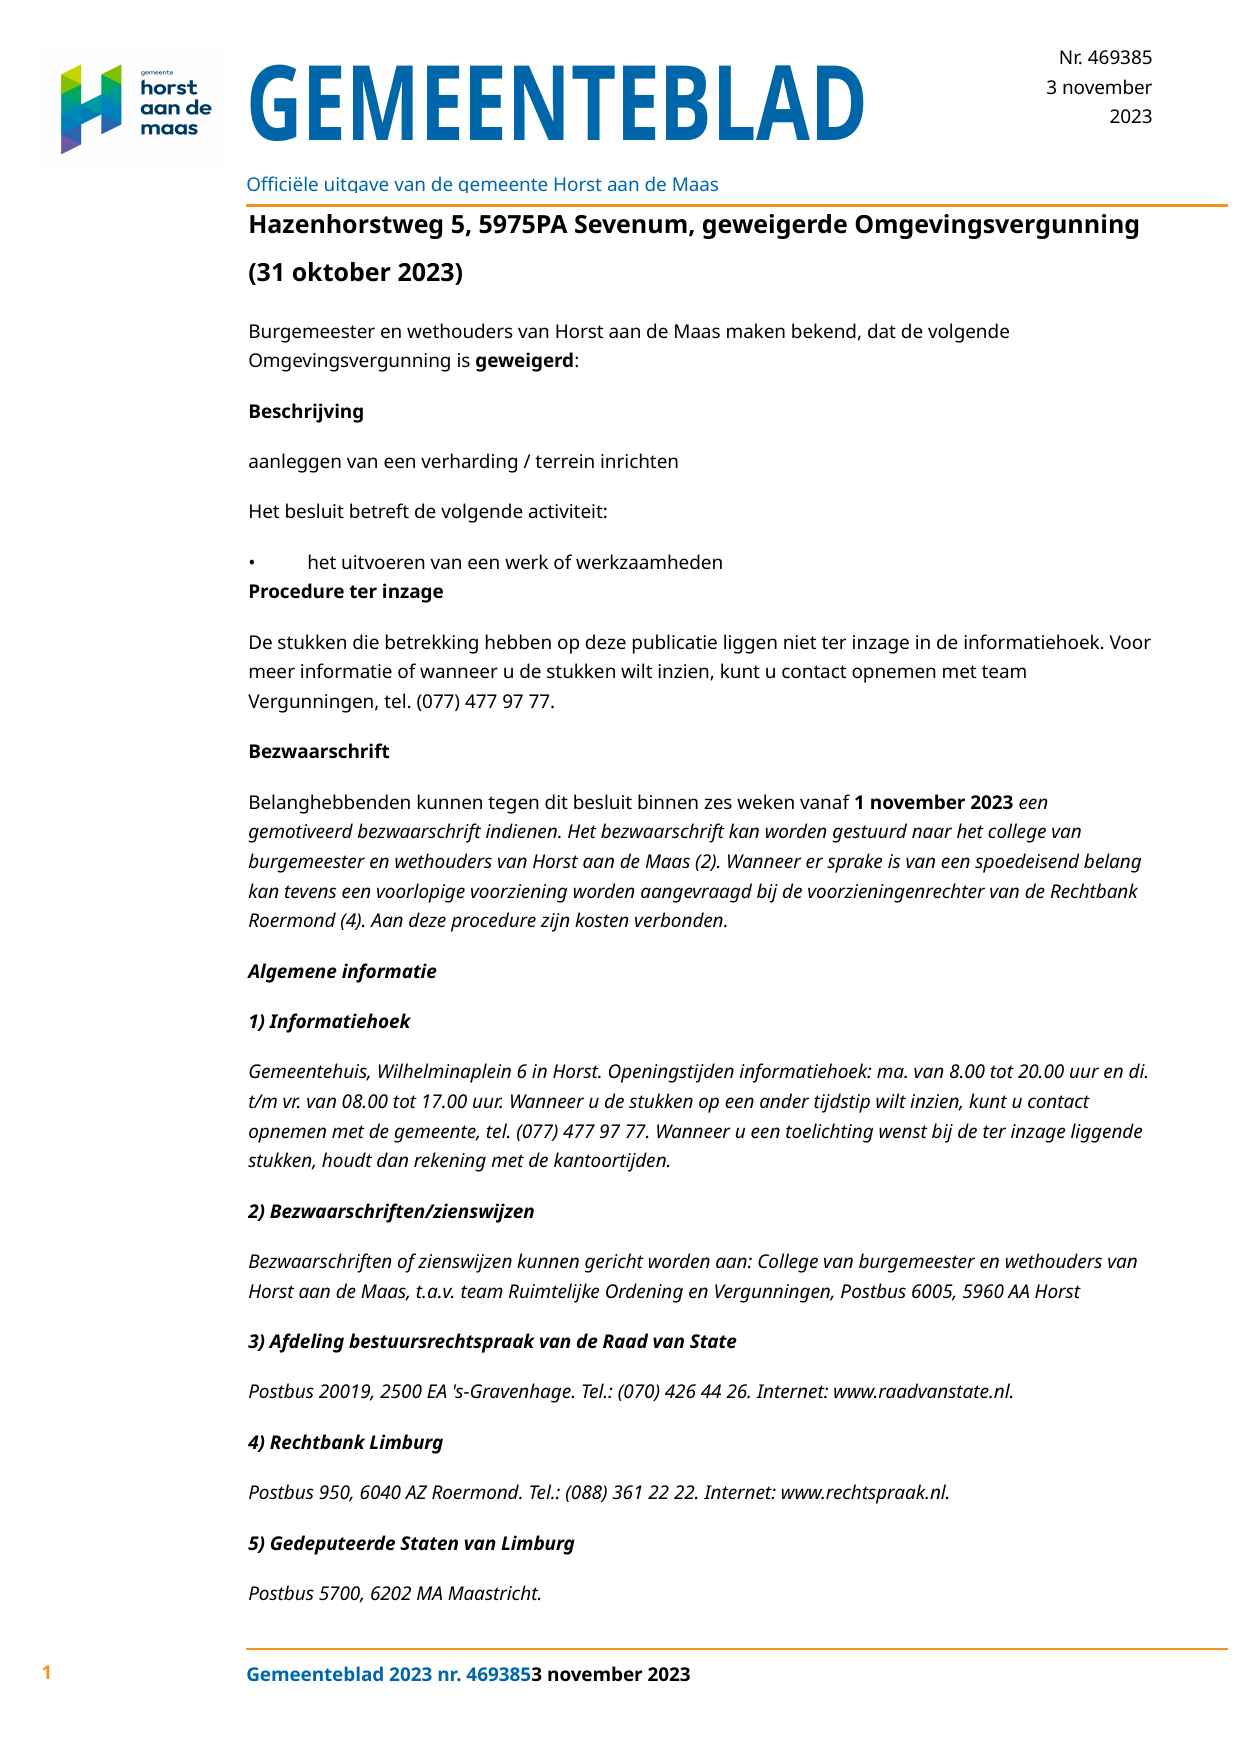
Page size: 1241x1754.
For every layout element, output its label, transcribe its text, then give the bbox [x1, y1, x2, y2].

text Postbus 20019, 2500 EA 's-Gravenhage. Tel.: (070) 426 44 26. Internet: www.raadvanstate.nl. [248, 1379, 1152, 1404]
text Hazenhorstweg 5, 5975PA Sevenum, geweigerde Omgevingsvergunning (31 oktober 2023) [248, 207, 1152, 288]
text Bezwaarschrift [248, 739, 1152, 764]
text aanleggen van een verharding / terrein inrichten [248, 448, 1152, 474]
text 5) Gedeputeerde Staten van Limburg [248, 1530, 1152, 1556]
text 2) Bezwaarschriften/zienswijzen [248, 1198, 1152, 1224]
text Beschrijving [248, 398, 1152, 424]
text Burgemeester en wethouders van Horst aan de Maas maken bekend, dat de volgende Omgevingsvergunning is geweigerd: [248, 318, 1152, 373]
text Algemene informatie [248, 958, 1152, 984]
text 4) Rechtbank Limburg [248, 1429, 1152, 1455]
text Gemeentehuis, Wilhelminaplein 6 in Horst. Openingstijden informatiehoek: ma. van 8.00 tot 20.00 uur en di. t/m vr. van 08.00 tot 17.00 uur. Wanneer u de stukken op een ander tijdstip wilt inzien, kunt u contact opnemen met de gemeente, tel. (077) 477 97 77. Wanneer u een toelichting wenst bij de ter inzage liggende stukken, houdt dan rekening met de kantoortijden. [248, 1059, 1152, 1173]
text Postbus 950, 6040 AZ Roermond. Tel.: (088) 361 22 22. Internet: www.rechtspraak.nl. [248, 1479, 1152, 1505]
text Procedure ter inzage [248, 579, 1152, 604]
text De stukken die betrekking hebben op deze publicatie liggen niet ter inzage in de informatiehoek. Voor meer informatie of wanneer u de stukken wilt inzien, kunt u contact opnemen met team Vergunningen, tel. (077) 477 97 77. [248, 629, 1152, 714]
picture [41, 47, 231, 172]
text Bezwaarschriften of zienswijzen kunnen gericht worden aan: College van burgemeester en wethouders van Horst aan de Maas, t.a.v. team Ruimtelijke Ordening en Vergunningen, Postbus 6005, 5960 AA Horst [248, 1248, 1152, 1304]
text Het besluit betreft de volgende activiteit: [248, 499, 1152, 524]
text 1) Informatiehoek [248, 1008, 1152, 1034]
list het uitvoeren van een werk of werkzaamheden [248, 549, 1152, 575]
text Postbus 5700, 6202 MA Maastricht. [248, 1580, 1152, 1606]
text Belanghebbenden kunnen tegen dit besluit binnen zes weken vanaf 1 november 2023 een gemotiveerd bezwaarschrift indienen. Het bezwaarschrift kan worden gestuurd naar het college van burgemeester en wethouders van Horst aan de Maas (2). Wanneer er sprake is van een spoedeisend belang kan tevens een voorlopige voorziening worden aangevraagd bij de voorzieningenrechter van de Rechtbank Roermond (4). Aan deze procedure zijn kosten verbonden. [248, 789, 1152, 933]
text 3) Afdeling bestuursrechtspraak van de Raad van State [248, 1328, 1152, 1354]
